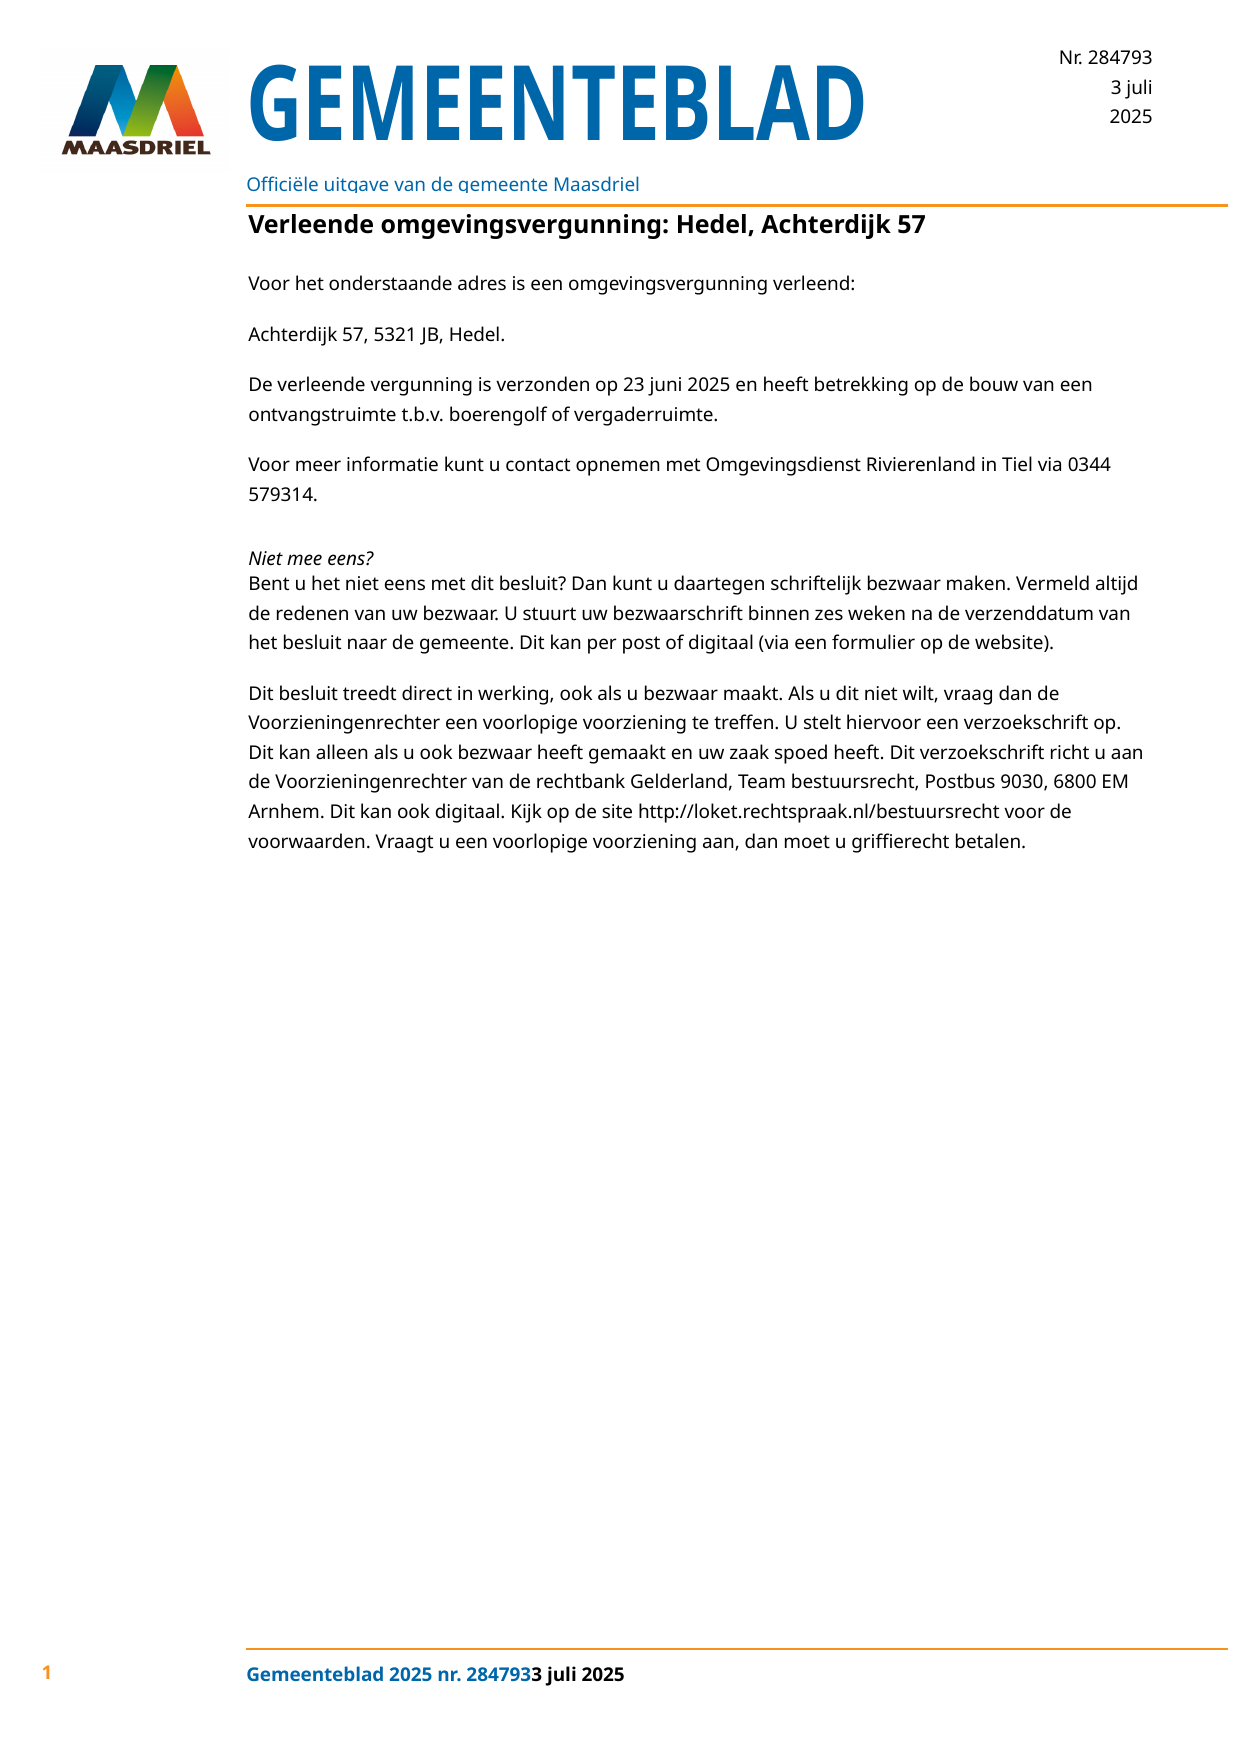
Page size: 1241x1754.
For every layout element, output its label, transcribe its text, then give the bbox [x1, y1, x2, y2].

text Achterdijk 57, 5321 JB, Hedel. [248, 321, 1152, 346]
text De verleende vergunning is verzonden op 23 juni 2025 en heeft betrekking op de bouw van een ontvangstruimte t.b.v. boerengolf of vergaderruimte. [248, 371, 1152, 426]
text Niet mee eens? [248, 545, 1152, 570]
text Voor het onderstaande adres is een omgevingsvergunning verleend: [248, 270, 1152, 296]
text Voor meer informatie kunt u contact opnemen met Omgevingsdienst Rivierenland in Tiel via 0344 579314. [248, 451, 1152, 506]
text Dit besluit treedt direct in werking, ook als u bezwaar maakt. Als u dit niet wilt, vraag dan de Voorzieningenrechter een voorlopige voorziening te treffen. U stelt hiervoor een verzoekschrift op. Dit kan alleen als u ook bezwaar heeft gemaakt en uw zaak spoed heeft. Dit verzoekschrift richt u aan de Voorzieningenrechter van de rechtbank Gelderland, Team bestuursrecht, Postbus 9030, 6800 EM Arnhem. Dit kan ook digitaal. Kijk op de site http://loket.rechtspraak.nl/bestuursrecht voor de voorwaarden. Vraagt u een voorlopige voorziening aan, dan moet u griffierecht betalen. [248, 680, 1152, 854]
text Verleende omgevingsvergunning: Hedel, Achterdijk 57 [248, 207, 1152, 241]
text Bent u het niet eens met dit besluit? Dan kunt u daartegen schriftelijk bezwaar maken. Vermeld altijd de redenen van uw bezwaar. U stuurt uw bezwaarschrift binnen zes weken na de verzenddatum van het besluit naar de gemeente. Dit kan per post of digitaal (via een formulier op de website). [248, 570, 1152, 655]
picture [41, 47, 231, 172]
